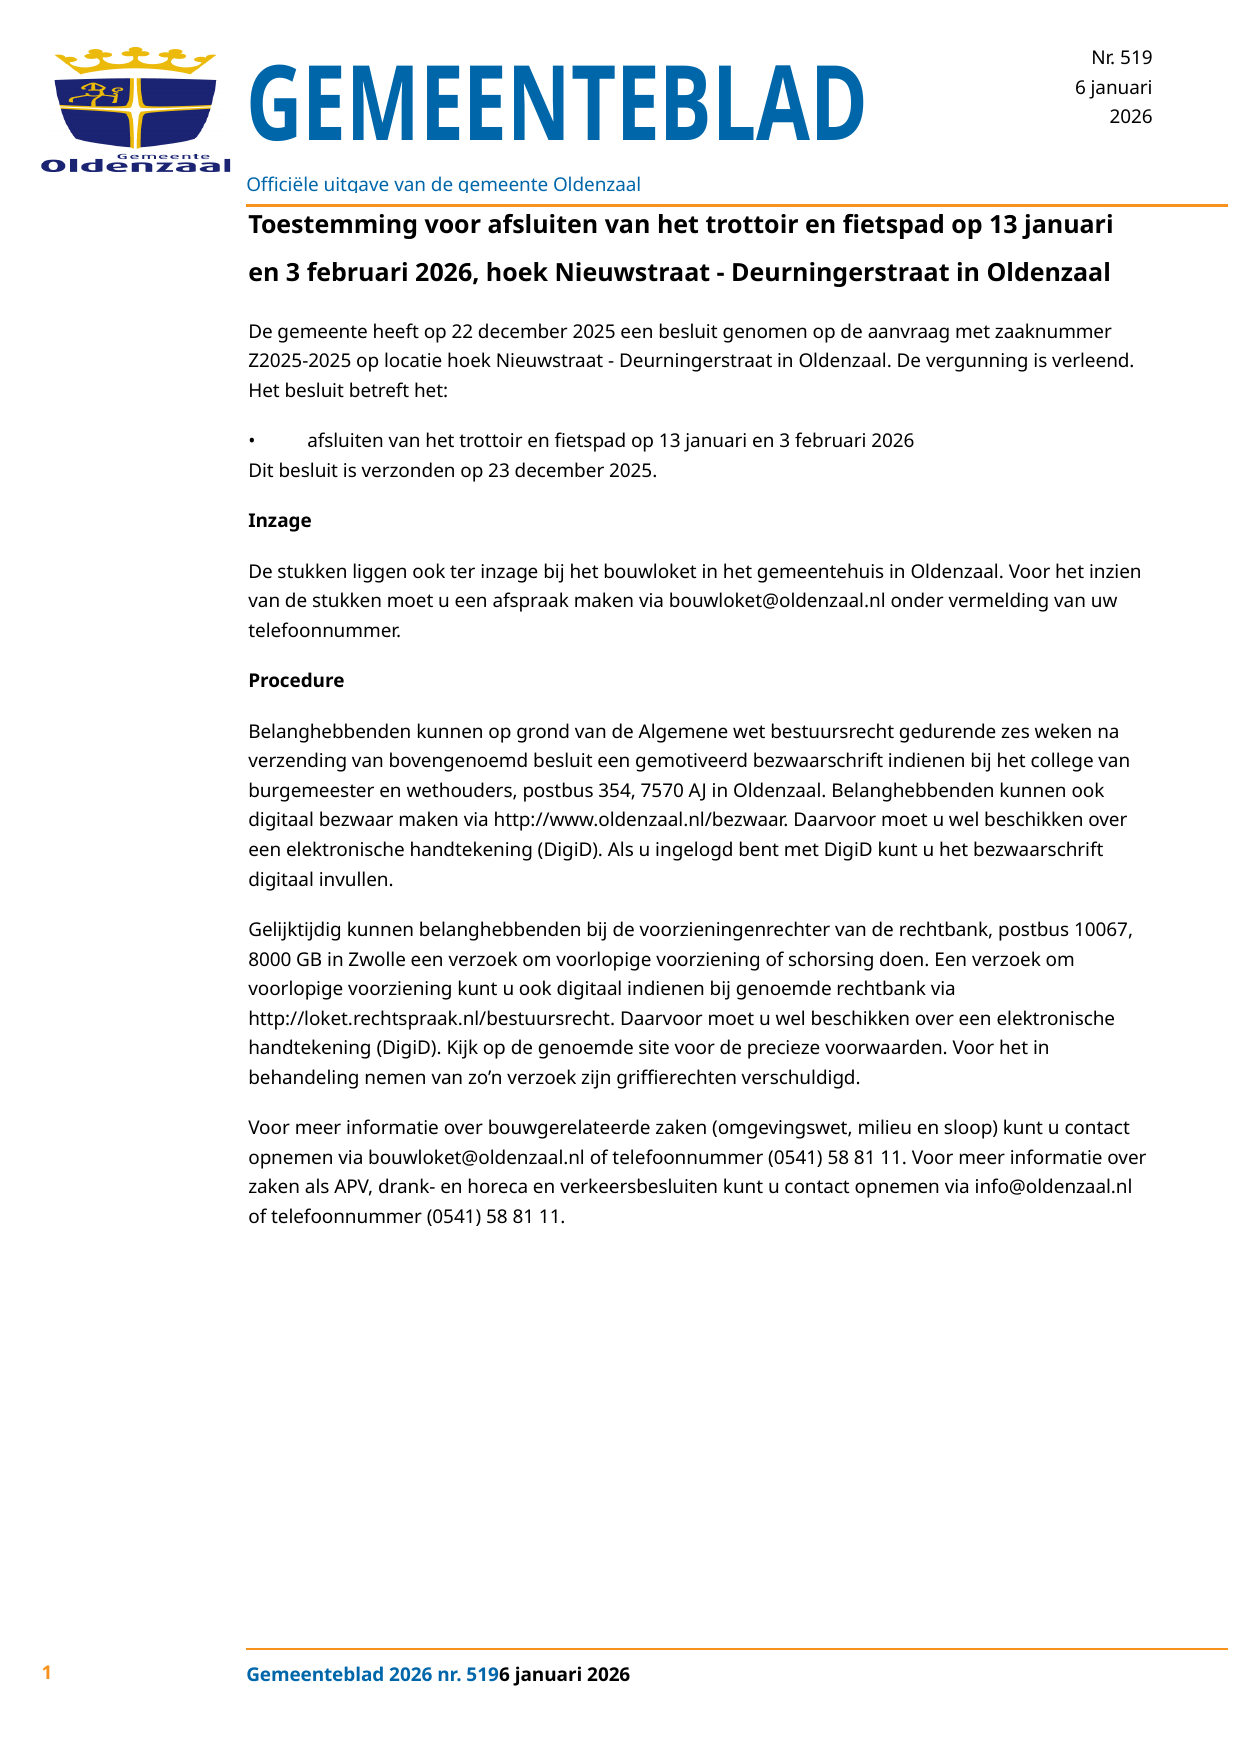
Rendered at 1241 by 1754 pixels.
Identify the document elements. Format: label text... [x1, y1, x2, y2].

text Toestemming voor afsluiten van het trottoir en fietspad op 13 januari en 3 februari 2026, hoek Nieuwstraat - Deurningerstraat in Oldenzaal [248, 207, 1152, 288]
text De stukken liggen ook ter inzage bij het bouwloket in het gemeentehuis in Oldenzaal. Voor het inzien van de stukken moet u een afspraak maken via bouwloket@oldenzaal.nl onder vermelding van uw telefoonnummer. [248, 558, 1152, 643]
text Gelijktijdig kunnen belanghebbenden bij de voorzieningenrechter van de rechtbank, postbus 10067, 8000 GB in Zwolle een verzoek om voorlopige voorziening of schorsing doen. Een verzoek om voorlopige voorziening kunt u ook digitaal indienen bij genoemde rechtbank via http://loket.rechtspraak.nl/bestuursrecht. Daarvoor moet u wel beschikken over een elektronische handtekening (DigiD). Kijk op de genoemde site voor de precieze voorwaarden. Voor het in behandeling nemen van zo’n verzoek zijn griffierechten verschuldigd. [248, 916, 1152, 1090]
text Dit besluit is verzonden op 23 december 2025. [248, 457, 1152, 483]
text De gemeente heeft op 22 december 2025 een besluit genomen op de aanvraag met zaaknummer Z2025-2025 op locatie hoek Nieuwstraat - Deurningerstraat in Oldenzaal. De vergunning is verleend. Het besluit betreft het: [248, 318, 1152, 403]
text Belanghebbenden kunnen op grond van de Algemene wet bestuursrecht gedurende zes weken na verzending van bovengenoemd besluit een gemotiveerd bezwaarschrift indienen bij het college van burgemeester en wethouders, postbus 354, 7570 AJ in Oldenzaal. Belanghebbenden kunnen ook digitaal bezwaar maken via http://www.oldenzaal.nl/bezwaar. Daarvoor moet u wel beschikken over een elektronische handtekening (DigiD). Als u ingelogd bent met DigiD kunt u het bezwaarschrift digitaal invullen. [248, 718, 1152, 892]
list afsluiten van het trottoir en fietspad op 13 januari en 3 februari 2026 [248, 427, 1152, 453]
text Inzage [248, 507, 1152, 533]
text Procedure [248, 667, 1152, 693]
picture [41, 47, 231, 172]
text Voor meer informatie over bouwgerelateerde zaken (omgevingswet, milieu en sloop) kunt u contact opnemen via bouwloket@oldenzaal.nl of telefoonnummer (0541) 58 81 11. Voor meer informatie over zaken als APV, drank- en horeca en verkeersbesluiten kunt u contact opnemen via info@oldenzaal.nl of telefoonnummer (0541) 58 81 11. [248, 1114, 1152, 1229]
